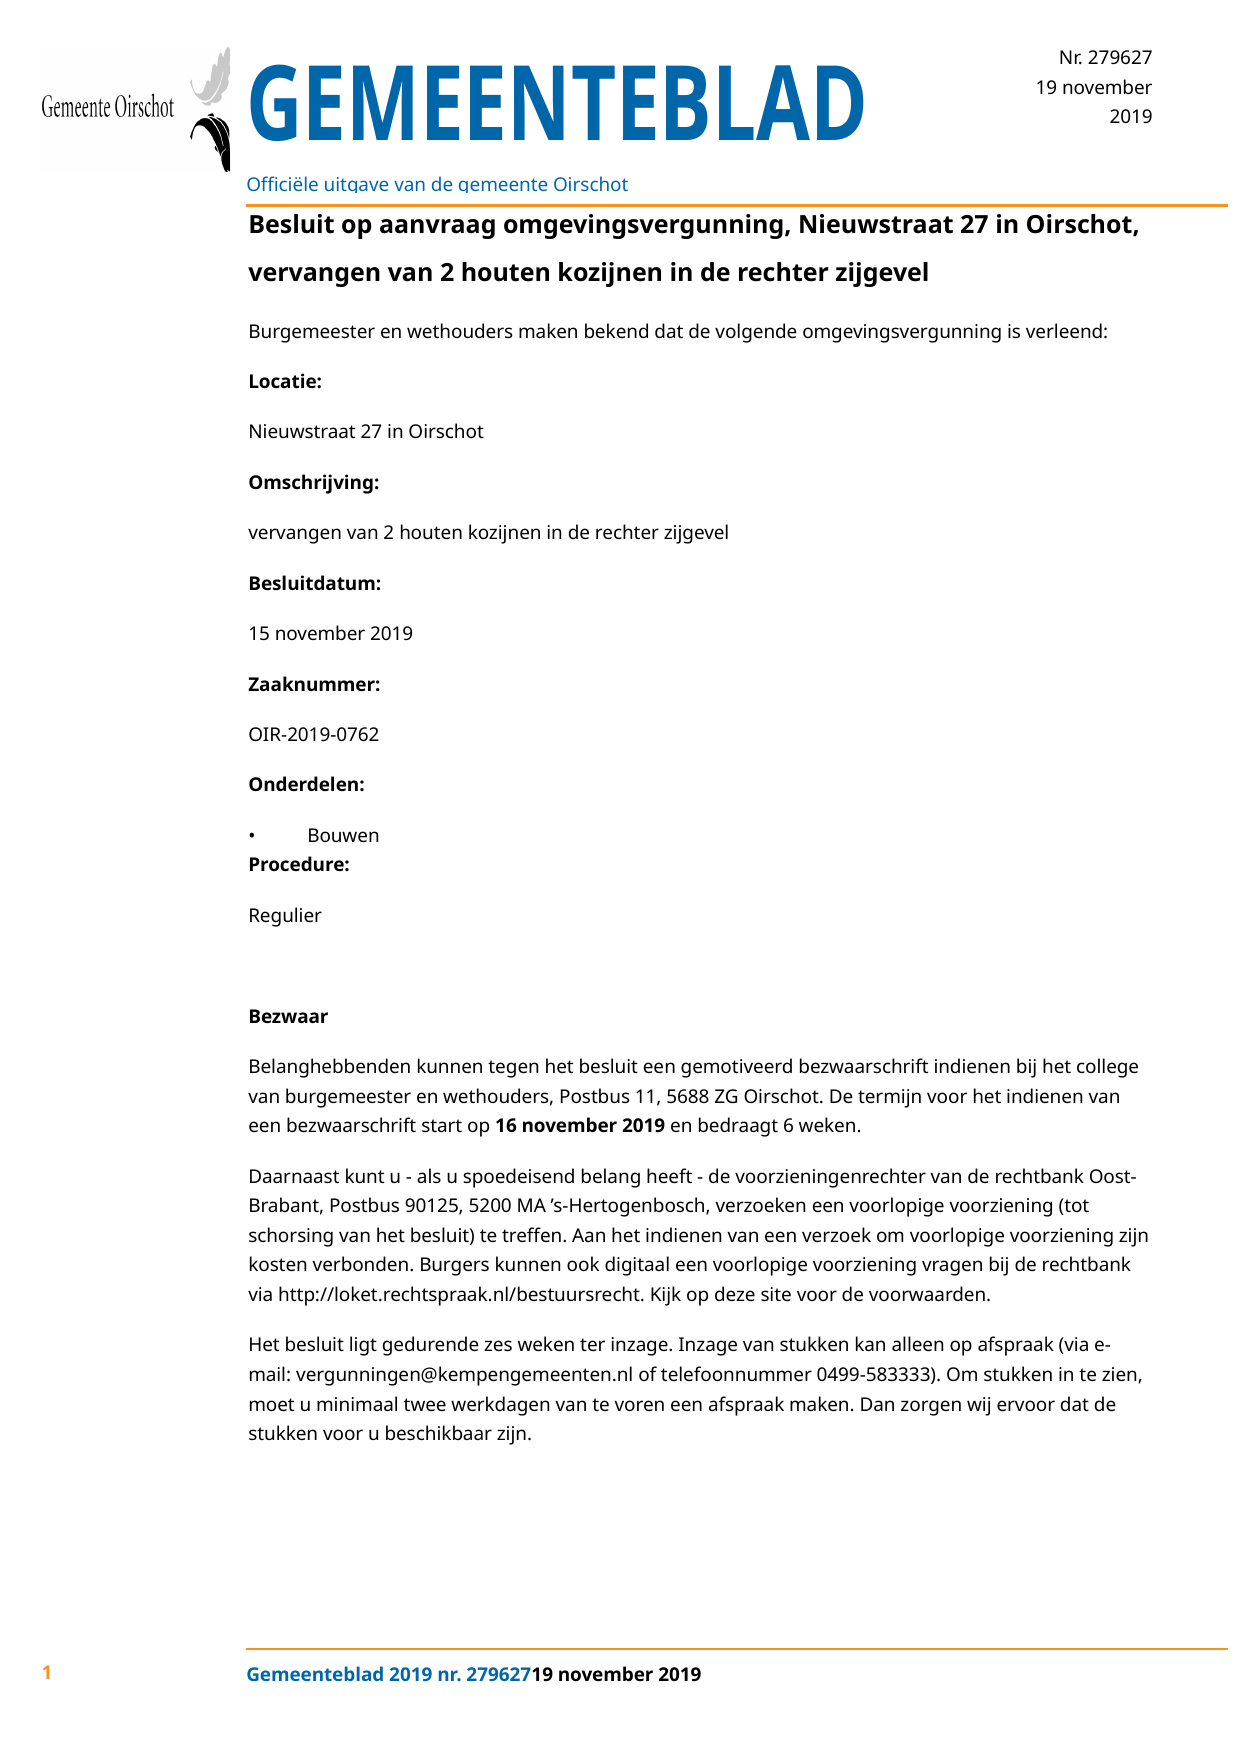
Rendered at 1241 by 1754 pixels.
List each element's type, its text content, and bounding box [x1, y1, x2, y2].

text Nieuwstraat 27 in Oirschot [248, 419, 1152, 444]
text Belanghebbenden kunnen tegen het besluit een gemotiveerd bezwaarschrift indienen bij het college van burgemeester en wethouders, Postbus 11, 5688 ZG Oirschot. De termijn voor het indienen van een bezwaarschrift start op 16 november 2019 en bedraagt 6 weken. [248, 1053, 1152, 1138]
text Het besluit ligt gedurende zes weken ter inzage. Inzage van stukken kan alleen op afspraak (via e-mail: vergunningen@kempengemeenten.nl of telefoonnummer 0499-583333). Om stukken in te zien, moet u minimaal twee werkdagen van te voren een afspraak maken. Dan zorgen wij ervoor dat de stukken voor u beschikbaar zijn. [248, 1332, 1152, 1446]
list Bouwen [248, 822, 1152, 848]
text OIR-2019-0762 [248, 721, 1152, 747]
text 15 november 2019 [248, 620, 1152, 646]
text Besluitdatum: [248, 570, 1152, 596]
text Burgemeester en wethouders maken bekend dat de volgende omgevingsvergunning is verleend: [248, 318, 1152, 344]
text Besluit op aanvraag omgevingsvergunning, Nieuwstraat 27 in Oirschot, vervangen van 2 houten kozijnen in de rechter zijgevel [248, 207, 1152, 288]
text Regulier [248, 902, 1152, 928]
text vervangen van 2 houten kozijnen in de rechter zijgevel [248, 519, 1152, 545]
text Omschrijving: [248, 469, 1152, 495]
text Locatie: [248, 368, 1152, 394]
picture [41, 47, 231, 172]
text Onderdelen: [248, 772, 1152, 797]
text Daarnaast kunt u - als u spoedeisend belang heeft - de voorzieningenrechter van de rechtbank Oost-Brabant, Postbus 90125, 5200 MA ’s-Hertogenbosch, verzoeken een voorlopige voorziening (tot schorsing van het besluit) te treffen. Aan het indienen van een verzoek om voorlopige voorziening zijn kosten verbonden. Burgers kunnen ook digitaal een voorlopige voorziening vragen bij de rechtbank via http://loket.rechtspraak.nl/bestuursrecht. Kijk op deze site voor de voorwaarden. [248, 1163, 1152, 1307]
text Zaaknummer: [248, 671, 1152, 697]
text Procedure: [248, 852, 1152, 877]
text Bezwaar [248, 1003, 1152, 1029]
